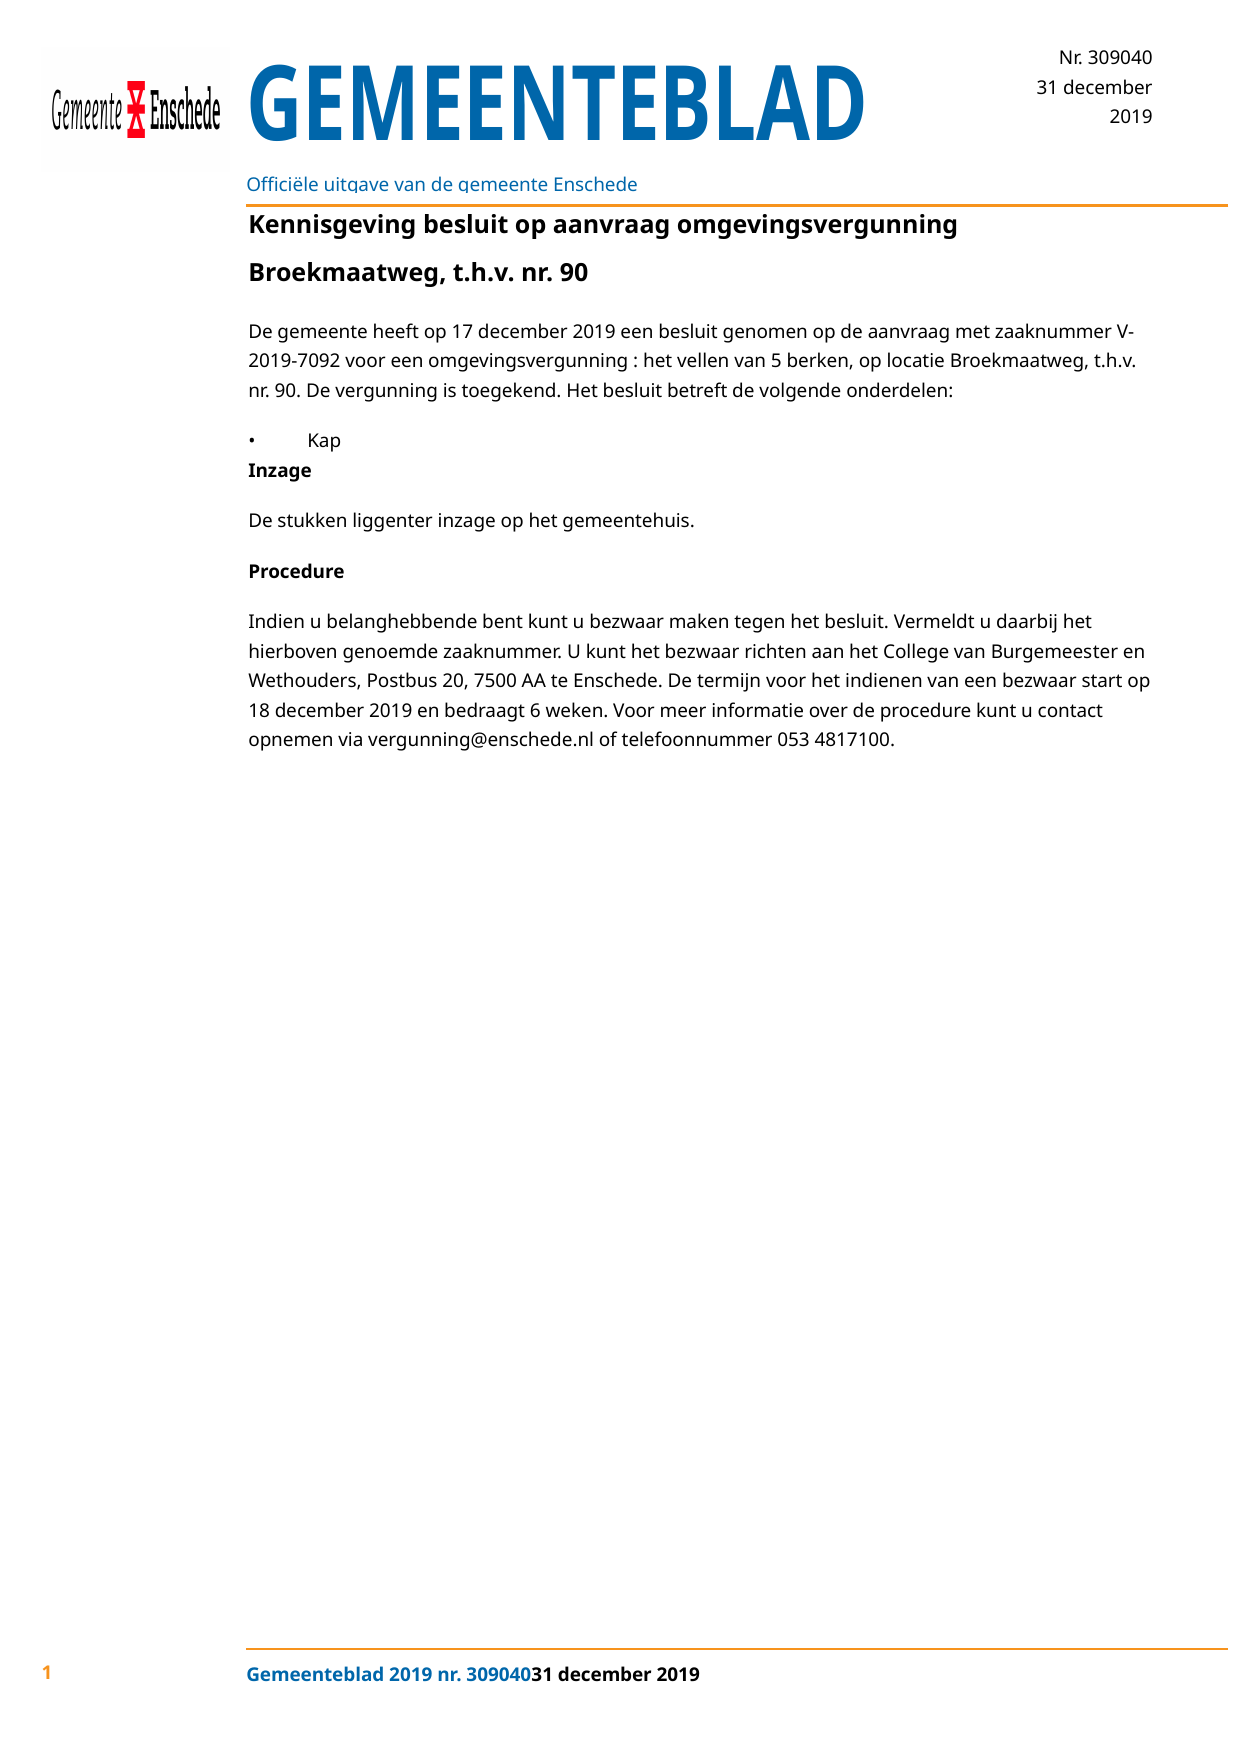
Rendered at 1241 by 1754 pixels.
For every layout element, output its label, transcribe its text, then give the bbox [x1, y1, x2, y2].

picture [41, 47, 231, 172]
text De gemeente heeft op 17 december 2019 een besluit genomen op de aanvraag met zaaknummer V-2019-7092 voor een omgevingsvergunning : het vellen van 5 berken, op locatie Broekmaatweg, t.h.v. nr. 90. De vergunning is toegekend. Het besluit betreft de volgende onderdelen: [248, 318, 1152, 403]
text Procedure [248, 558, 1152, 584]
text Indien u belanghebbende bent kunt u bezwaar maken tegen het besluit. Vermeldt u daarbij het hierboven genoemde zaaknummer. U kunt het bezwaar richten aan het College van Burgemees­ter en Wethouders, Postbus 20, 7500 AA te Enschede. De termijn voor het indienen van een bezwaar start op 18 december 2019 en bedraagt 6 weken. Voor meer informatie over de procedure kunt u contact opnemen via vergunning@enschede.nl of telefoonnummer 053 4817100. [248, 608, 1152, 752]
text Inzage [248, 457, 1152, 483]
text De stukken liggenter inzage op het gemeentehuis. [248, 507, 1152, 533]
text Kennisgeving besluit op aanvraag omgevingsvergunning Broekmaatweg, t.h.v. nr. 90 [248, 207, 1152, 288]
list Kap [248, 427, 1152, 453]
